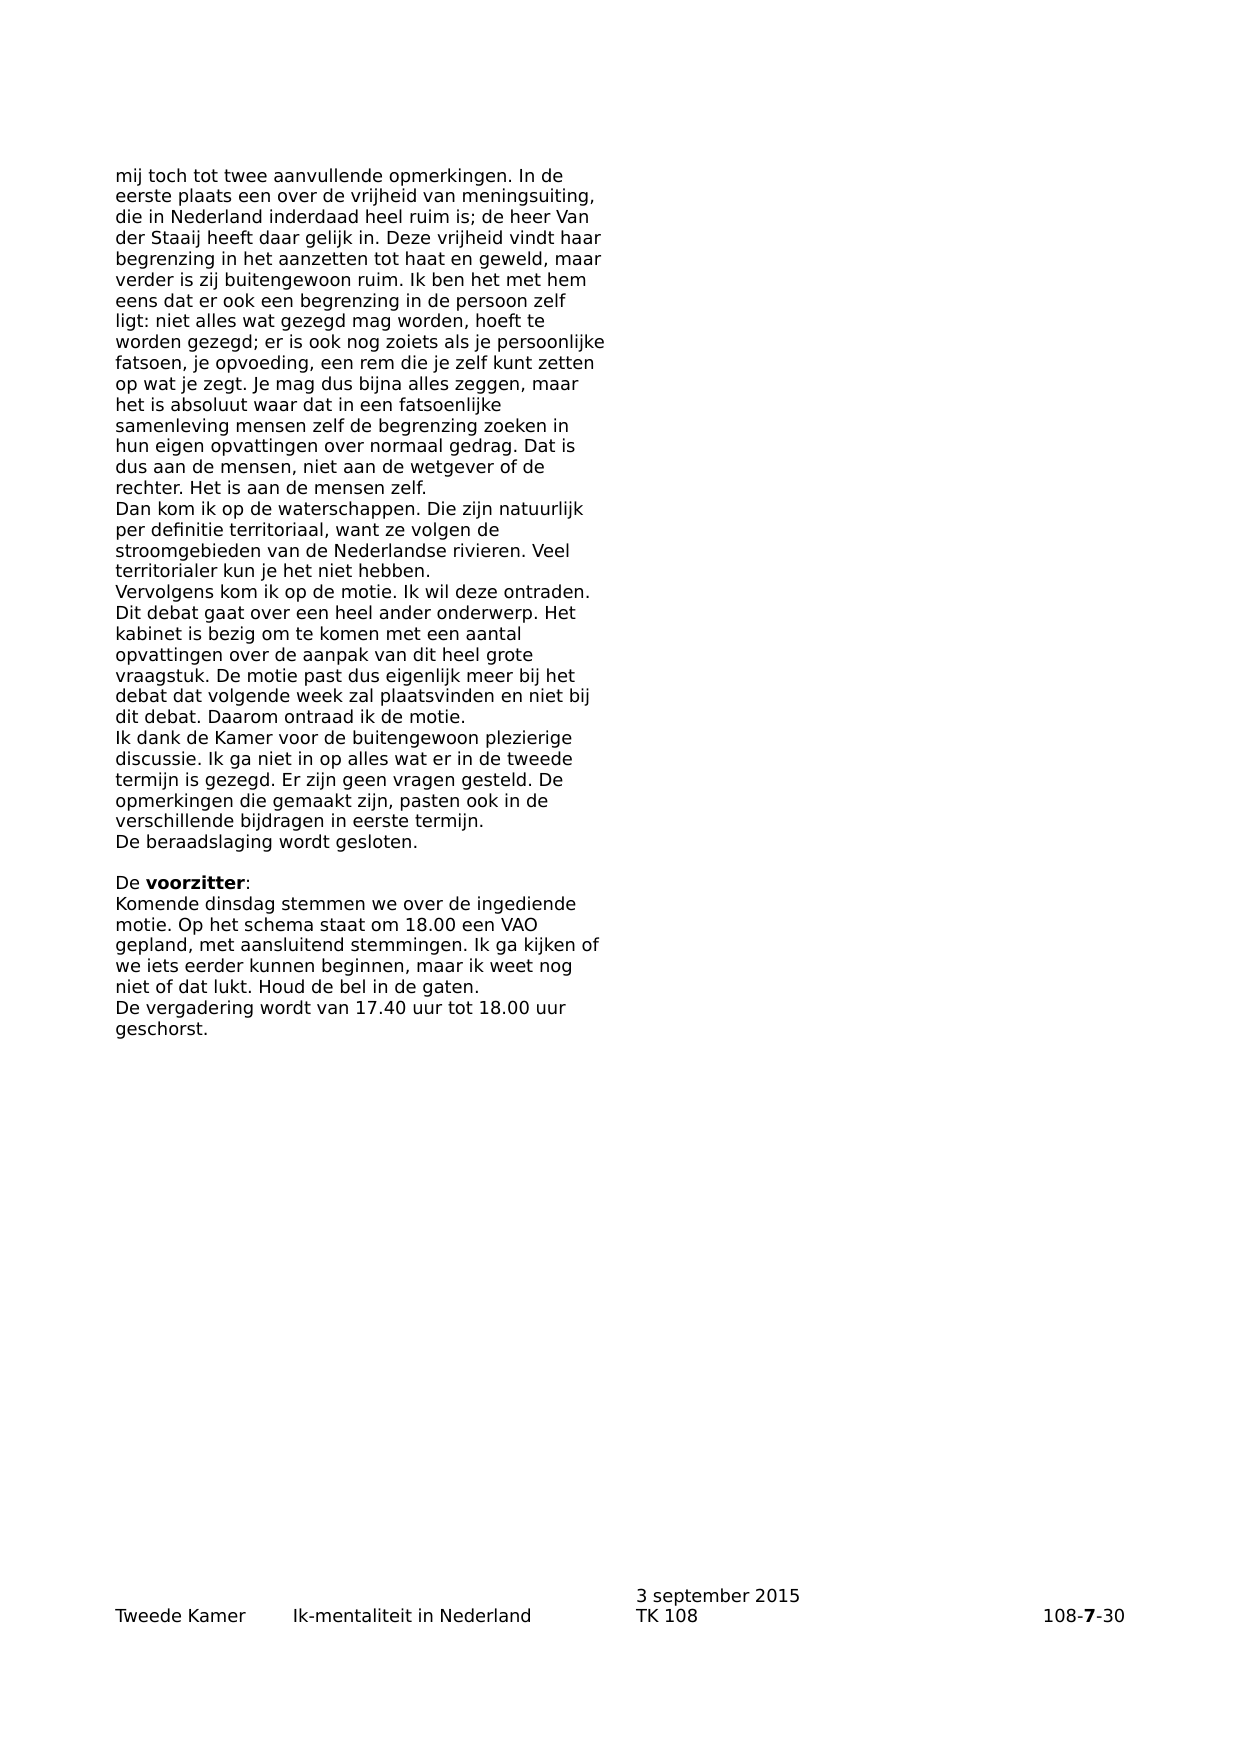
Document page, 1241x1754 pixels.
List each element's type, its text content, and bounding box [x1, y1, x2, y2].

text Komende dinsdag stemmen we over de ingediende motie. Op het schema staat om 18.00 een VAO gepland, met aansluitend stemmingen. Ik ga kijken of we iets eerder kunnen beginnen, maar ik weet nog niet of dat lukt. Houd de bel in de gaten. [115, 893, 605, 998]
text mij toch tot twee aanvullende opmerkingen. In de eerste plaats een over de vrijheid van meningsuiting, die in Nederland inderdaad heel ruim is; de heer Van der Staaij heeft daar gelijk in. Deze vrijheid vindt haar begrenzing in het aanzetten tot haat en geweld, maar verder is zij buitengewoon ruim. Ik ben het met hem eens dat er ook een begrenzing in de persoon zelf ligt: niet alles wat gezegd mag worden, hoeft te worden gezegd; er is ook nog zoiets als je persoonlijke fatsoen, je opvoeding, een rem die je zelf kunt zetten op wat je zegt. Je mag dus bijna alles zeggen, maar het is absoluut waar dat in een fatsoenlijke samenleving mensen zelf de begrenzing zoeken in hun eigen opvattingen over normaal gedrag. Dat is dus aan de mensen, niet aan de wetgever of de rechter. Het is aan de mensen zelf. [115, 165, 605, 499]
text Vervolgens kom ik op de motie. Ik wil deze ontraden. Dit debat gaat over een heel ander onderwerp. Het kabinet is bezig om te komen met een aantal opvattingen over de aanpak van dit heel grote vraagstuk. De motie past dus eigenlijk meer bij het debat dat volgende week zal plaatsvinden en niet bij dit debat. Daarom ontraad ik de motie. [115, 582, 605, 728]
text Ik dank de Kamer voor de buitengewoon plezierige discussie. Ik ga niet in op alles wat er in de tweede termijn is gezegd. Er zijn geen vragen gesteld. De opmerkingen die gemaakt zijn, pasten ook in de verschillende bijdragen in eerste termijn. [115, 728, 605, 832]
text Dan kom ik op de waterschappen. Die zijn natuurlijk per definitie territoriaal, want ze volgen de stroomgebieden van de Nederlandse rivieren. Veel territorialer kun je het niet hebben. [115, 499, 605, 582]
text De vergadering wordt van 17.40 uur tot 18.00 uur geschorst. [115, 998, 605, 1039]
text De voorzitter: [115, 873, 605, 893]
text De beraadslaging wordt gesloten. [115, 832, 605, 853]
